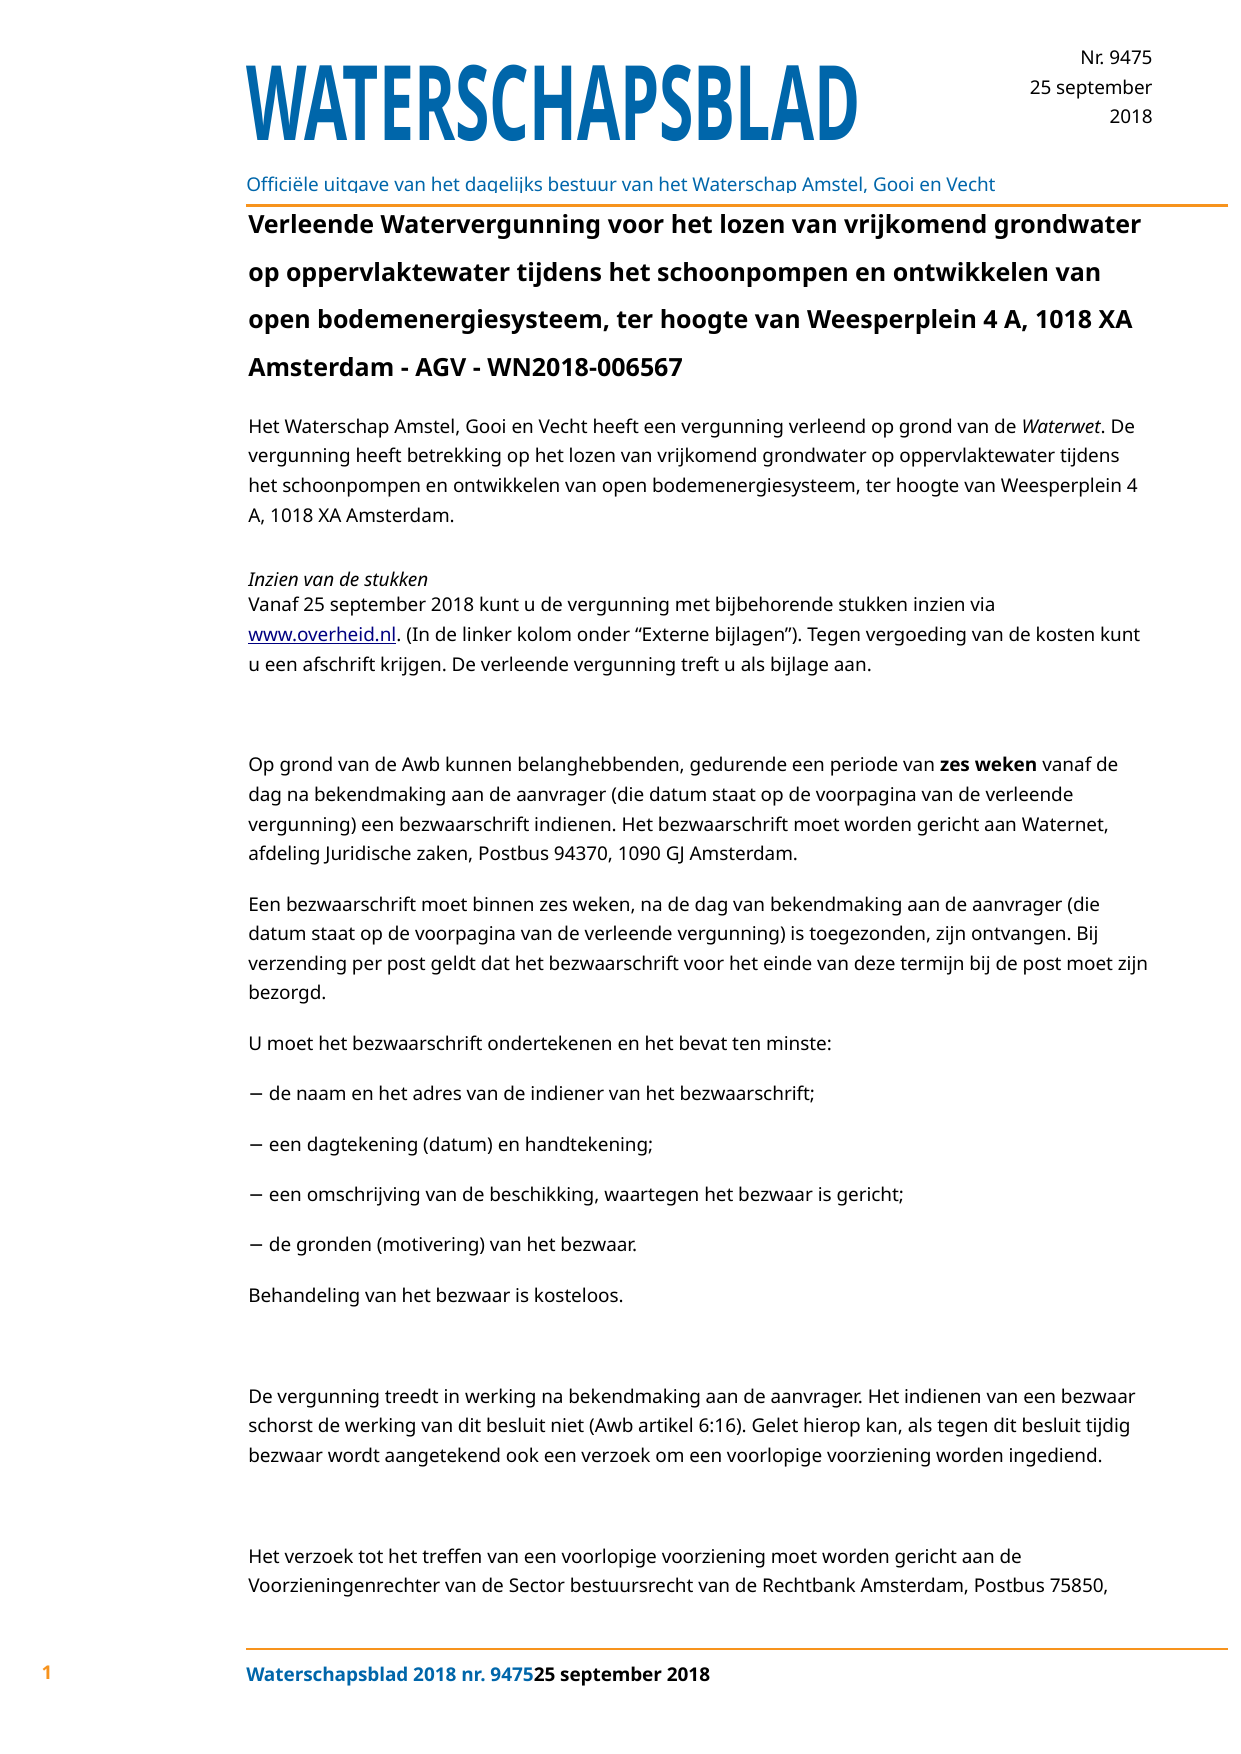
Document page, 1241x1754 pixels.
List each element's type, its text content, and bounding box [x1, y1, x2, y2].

text Verleende Watervergunning voor het lozen van vrijkomend grondwater op oppervlaktewater tijdens het schoonpompen en ontwikkelen van open bodemenergiesysteem, ter hoogte van Weesperplein 4 A, 1018 XA Amsterdam - AGV - WN2018-006567 [248, 207, 1152, 384]
text Een bezwaarschrift moet binnen zes weken, na de dag van bekendmaking aan de aanvrager (die datum staat op de voorpagina van de verleende vergunning) is toegezonden, zijn ontvangen. Bij verzending per post geldt dat het bezwaarschrift voor het einde van deze termijn bij de post moet zijn bezorgd. [248, 891, 1152, 1005]
text De vergunning treedt in werking na bekendmaking aan de aanvrager. Het indienen van een bezwaar schorst de werking van dit besluit niet (Awb artikel 6:16). Gelet hierop kan, als tegen dit besluit tijdig bezwaar wordt aangetekend ook een verzoek om een voorlopige voorziening worden ingediend. [248, 1383, 1152, 1468]
text Het verzoek tot het treffen van een voorlopige voorziening moet worden gericht aan de Voorzieningenrechter van de Sector bestuursrecht van de Rechtbank Amsterdam, Postbus 75850, [248, 1543, 1152, 1598]
text Inzien van de stukken [248, 566, 1152, 592]
text Behandeling van het bezwaar is kosteloos. [248, 1282, 1152, 1308]
text U moet het bezwaarschrift ondertekenen en het bevat ten minste: [248, 1030, 1152, 1056]
text Het Waterschap Amstel, Gooi en Vecht heeft een vergunning verleend op grond van de Waterwet. De vergunning heeft betrekking op het lozen van vrijkomend grondwater op oppervlaktewater tijdens het schoonpompen en ontwikkelen van open bodemenergiesysteem, ter hoogte van Weesperplein 4 A, 1018 XA Amsterdam. [248, 413, 1152, 528]
text − een omschrijving van de beschikking, waartegen het bezwaar is gericht; [248, 1181, 1152, 1207]
text − de naam en het adres van de indiener van het bezwaarschrift; [248, 1080, 1152, 1106]
text − de gronden (motivering) van het bezwaar. [248, 1232, 1152, 1257]
text Op grond van de Awb kunnen belanghebbenden, gedurende een periode van zes weken vanaf de dag na bekendmaking aan de aanvrager (die datum staat op de voorpagina van de verleende vergunning) een bezwaarschrift indienen. Het bezwaarschrift moet worden gericht aan Waternet, afdeling Juridische zaken, Postbus 94370, 1090 GJ Amsterdam. [248, 752, 1152, 866]
text Vanaf 25 september 2018 kunt u de vergunning met bijbehorende stukken inzien via www.overheid.nl. (In de linker kolom onder “Externe bijlagen”). Tegen vergoeding van de kosten kunt u een afschrift krijgen. De verleende vergunning treft u als bijlage aan. [248, 592, 1152, 676]
text − een dagtekening (datum) en handtekening; [248, 1131, 1152, 1156]
picture [41, 47, 231, 172]
